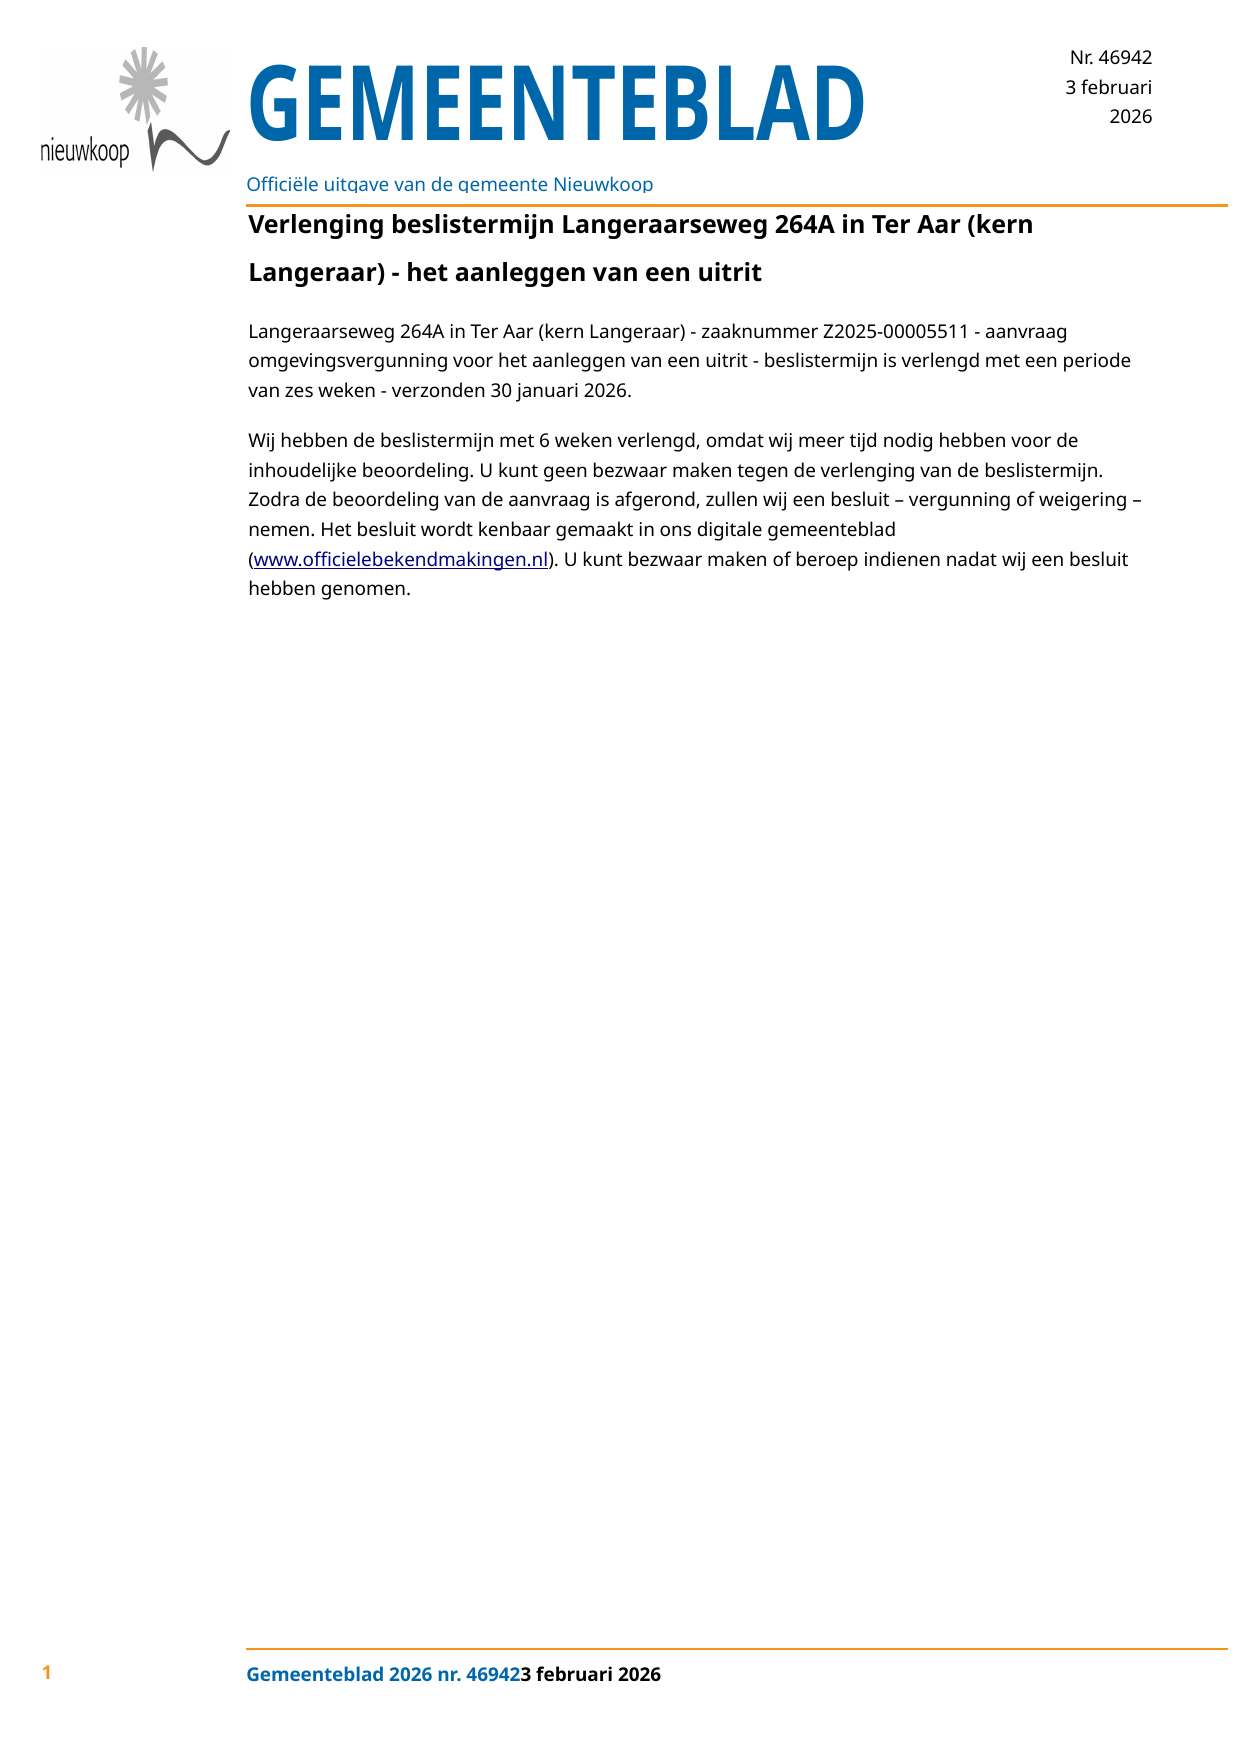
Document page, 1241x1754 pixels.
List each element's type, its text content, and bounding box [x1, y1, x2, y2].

text Wij hebben de beslistermijn met 6 weken verlengd, omdat wij meer tijd nodig hebben voor de inhoudelijke beoordeling. U kunt geen bezwaar maken tegen de verlenging van de beslistermijn. Zodra de beoordeling van de aanvraag is afgerond, zullen wij een besluit – vergunning of weigering – nemen. Het besluit wordt kenbaar gemaakt in ons digitale gemeenteblad (www.officielebekendmakingen.nl). U kunt bezwaar maken of beroep indienen nadat wij een besluit hebben genomen. [248, 427, 1152, 601]
text Langeraarseweg 264A in Ter Aar (kern Langeraar) - zaaknummer Z2025-00005511 - aanvraag omgevingsvergunning voor het aanleggen van een uitrit - beslistermijn is verlengd met een periode van zes weken - verzonden 30 januari 2026. [248, 318, 1152, 403]
text Verlenging beslistermijn Langeraarseweg 264A in Ter Aar (kern Langeraar) - het aanleggen van een uitrit [248, 207, 1152, 288]
picture [41, 47, 231, 172]
